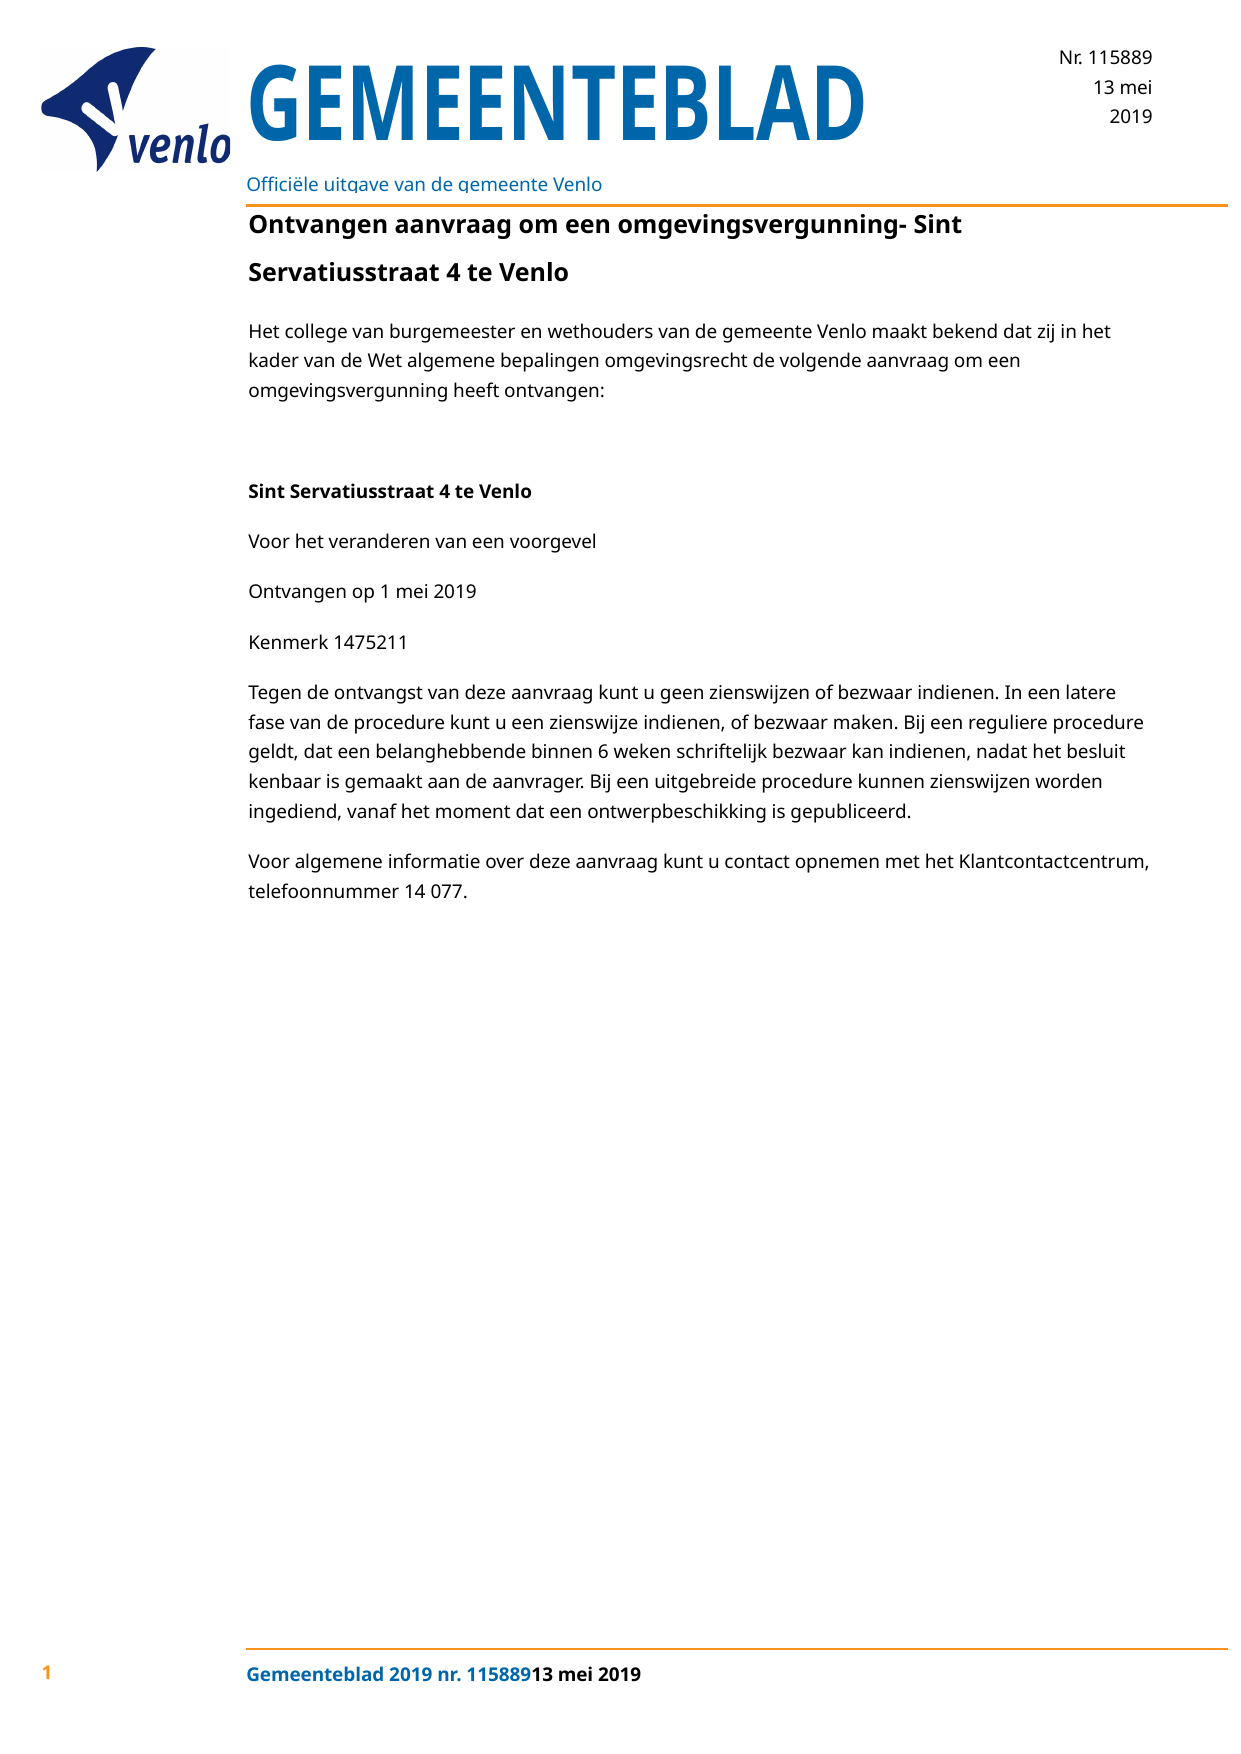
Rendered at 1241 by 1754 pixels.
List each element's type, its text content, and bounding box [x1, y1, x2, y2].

text Sint Servatiusstraat 4 te Venlo [248, 478, 1152, 504]
text Ontvangen aanvraag om een omgevingsvergunning- Sint Servatiusstraat 4 te Venlo [248, 207, 1152, 288]
text Tegen de ontvangst van deze aanvraag kunt u geen zienswijzen of bezwaar indienen. In een latere fase van de procedure kunt u een zienswijze indienen, of bezwaar maken. Bij een reguliere procedure geldt, dat een belanghebbende binnen 6 weken schriftelijk bezwaar kan indienen, nadat het besluit kenbaar is gemaakt aan de aanvrager. Bij een uitgebreide procedure kunnen zienswijzen worden ingediend, vanaf het moment dat een ontwerpbeschikking is gepubliceerd. [248, 679, 1152, 824]
text Voor het veranderen van een voorgevel [248, 528, 1152, 554]
text Kenmerk 1475211 [248, 629, 1152, 655]
text Voor algemene informatie over deze aanvraag kunt u contact opnemen met het Klantcontactcentrum, telefoonnummer 14 077. [248, 848, 1152, 904]
text Het college van burgemeester en wethouders van de gemeente Venlo maakt bekend dat zij in het kader van de Wet algemene bepalingen omgevingsrecht de volgende aanvraag om een omgevingsvergunning heeft ontvangen: [248, 318, 1152, 403]
picture [41, 47, 231, 172]
text Ontvangen op 1 mei 2019 [248, 579, 1152, 604]
